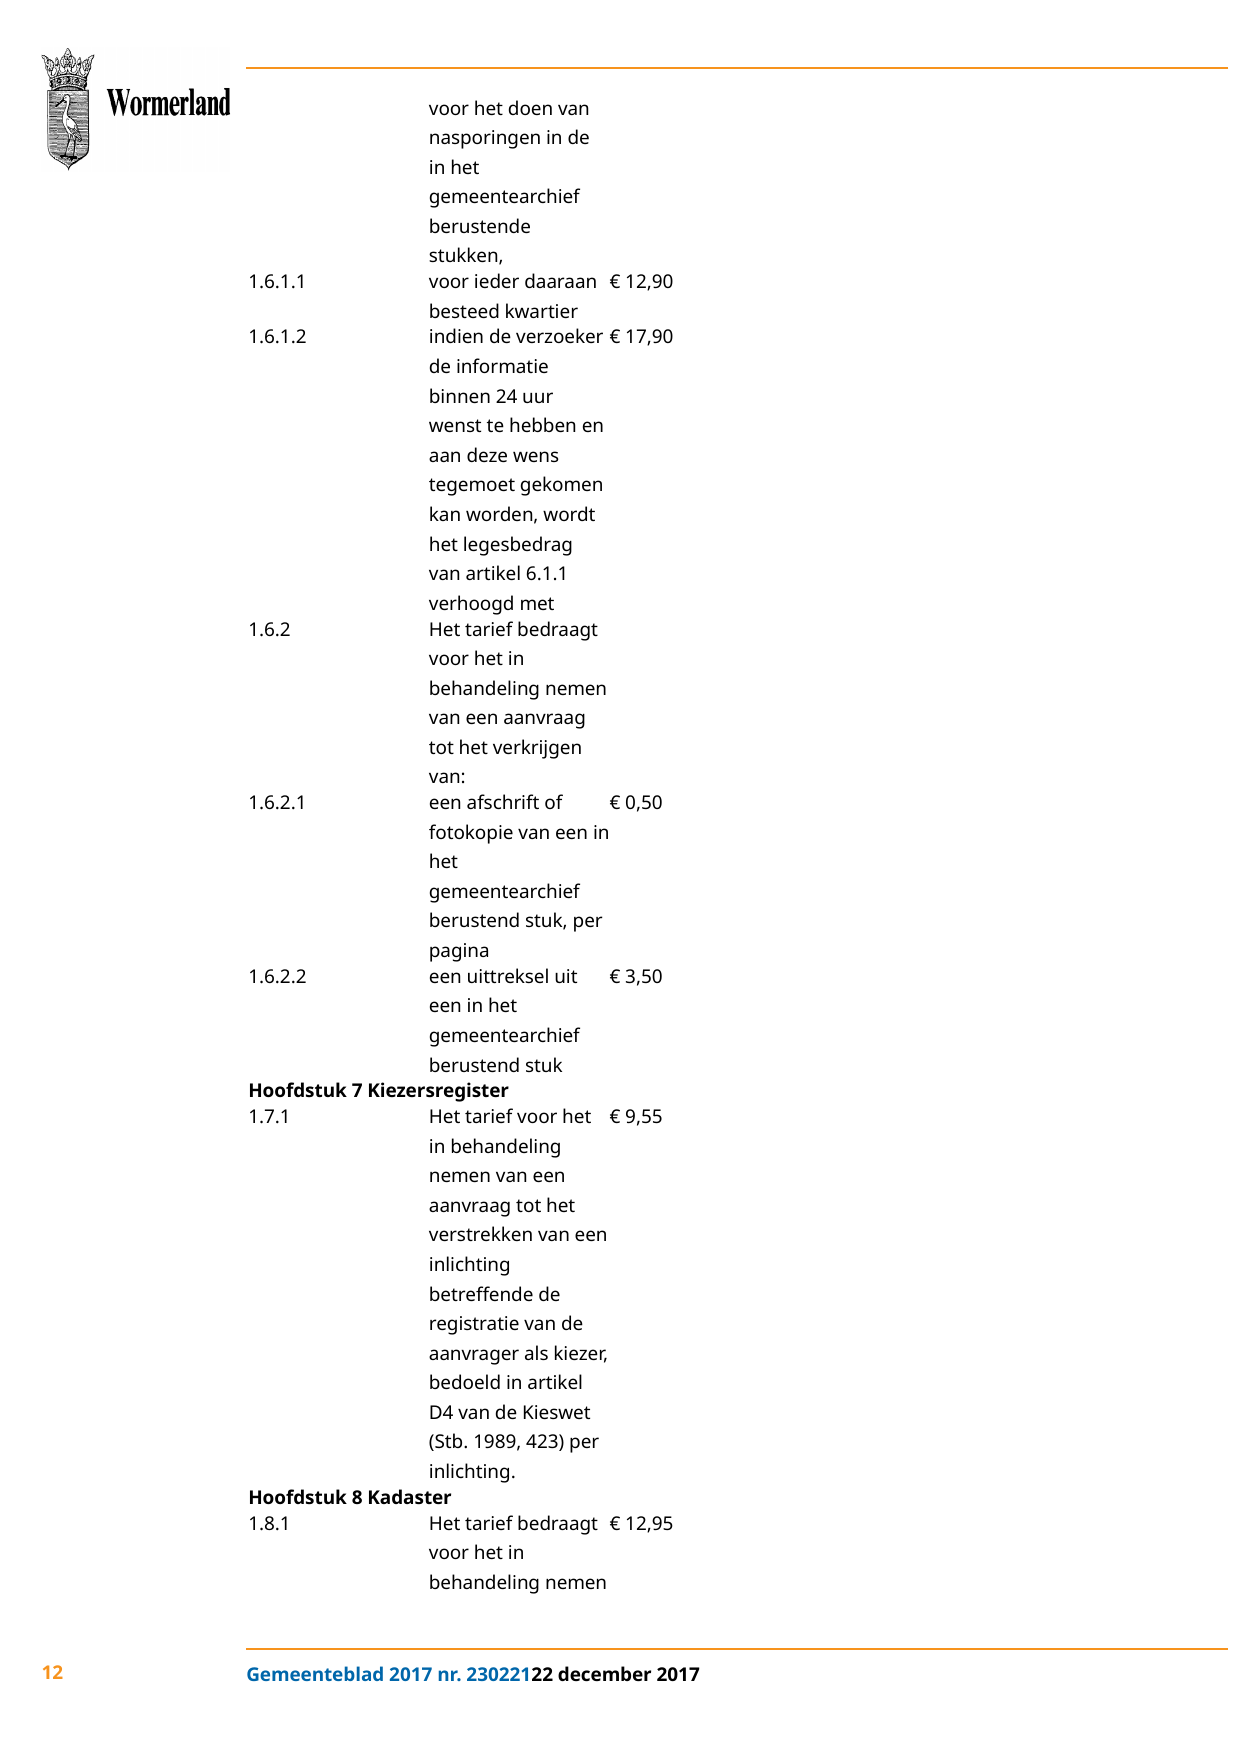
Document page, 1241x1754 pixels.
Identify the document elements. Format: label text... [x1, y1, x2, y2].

table_cell Het tarief bedraagt voor het in behandeling nemen van een aanvraag tot het verkrijgen van: [429, 616, 609, 789]
table_cell 1.8.1 [248, 1510, 429, 1594]
table_cell een afschrift of fotokopie van een in het gemeentearchief berustend stuk, per pagina [429, 789, 609, 963]
table_cell 1.6.2 [248, 616, 429, 789]
table_cell € 0,50 [609, 789, 790, 963]
table_cell [609, 95, 790, 268]
table_cell [609, 616, 790, 789]
table_cell Hoofdstuk 8 Kadaster [248, 1484, 790, 1510]
table_cell 1.6.1.2 [248, 324, 429, 616]
table_cell indien de verzoeker de informatie binnen 24 uur wenst te hebben en aan deze wens tegemoet gekomen kan worden, wordt het legesbedrag van artikel 6.1.1 verhoogd met [429, 324, 609, 616]
picture [41, 47, 231, 172]
table_cell 1.6.2.2 [248, 963, 429, 1077]
table_cell Het tarief bedraagt voor het in behandeling nemen [429, 1510, 609, 1594]
table_cell 1.7.1 [248, 1103, 429, 1484]
table_cell € 17,90 [609, 324, 790, 616]
table_cell 1.6.2.1 [248, 789, 429, 963]
table_cell € 3,50 [609, 963, 790, 1077]
table_cell [248, 95, 429, 268]
table_cell voor het doen van nasporingen in de in het gemeentearchief berustende stukken, [429, 95, 609, 268]
table_cell voor ieder daaraan besteed kwartier [429, 269, 609, 324]
table_cell € 12,90 [609, 269, 790, 324]
table_cell € 12,95 [609, 1510, 790, 1594]
table_cell een uittreksel uit een in het gemeentearchief berustend stuk [429, 963, 609, 1077]
table_cell 1.6.1.1 [248, 269, 429, 324]
table_cell Het tarief voor het in behandeling nemen van een aanvraag tot het verstrekken van een inlichting betreffende de registratie van de aanvrager als kiezer, bedoeld in artikel D4 van de Kieswet (Stb. 1989, 423) per inlichting. [429, 1103, 609, 1484]
table_cell Hoofdstuk 7 Kiezersregister [248, 1078, 790, 1103]
table_cell € 9,55 [609, 1103, 790, 1484]
